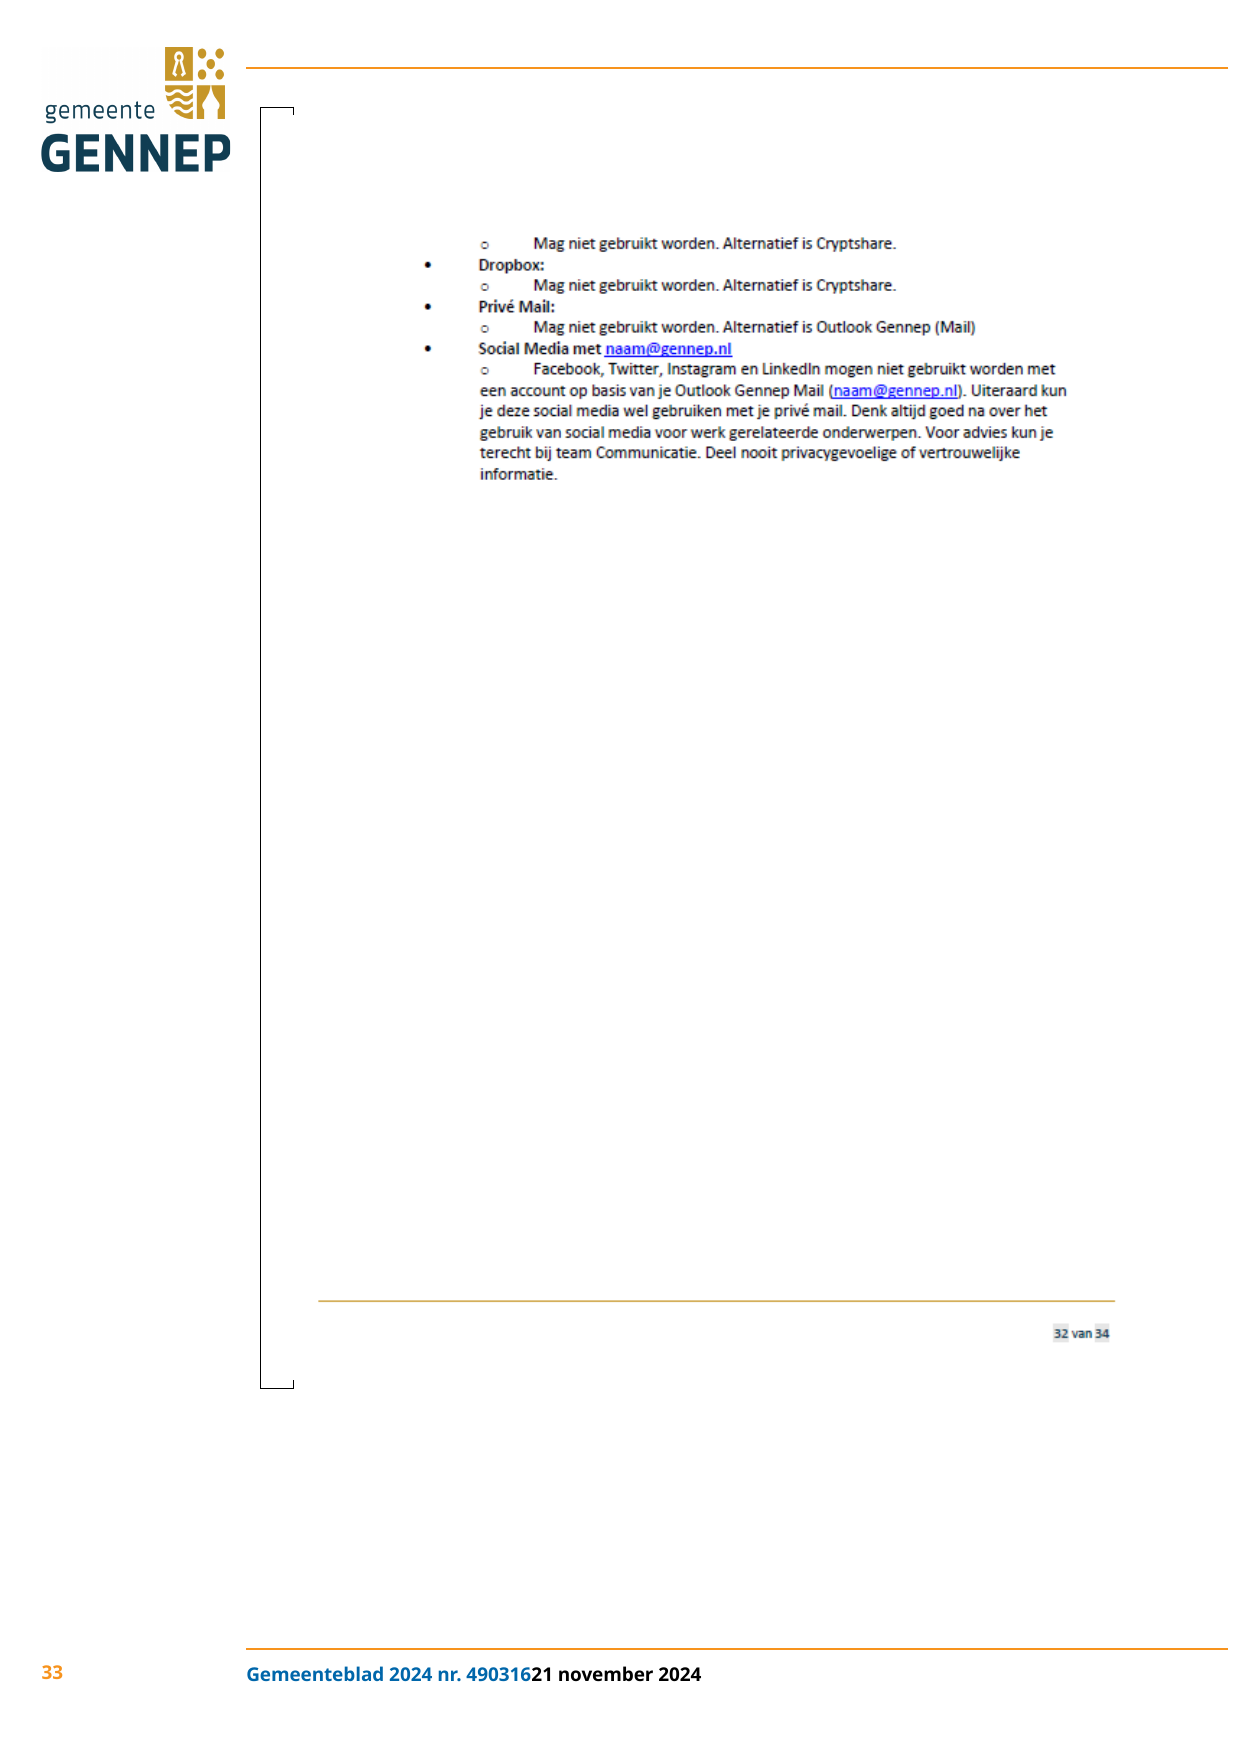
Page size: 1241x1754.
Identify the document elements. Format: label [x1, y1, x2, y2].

picture [41, 47, 231, 172]
picture [268, 115, 1173, 1380]
